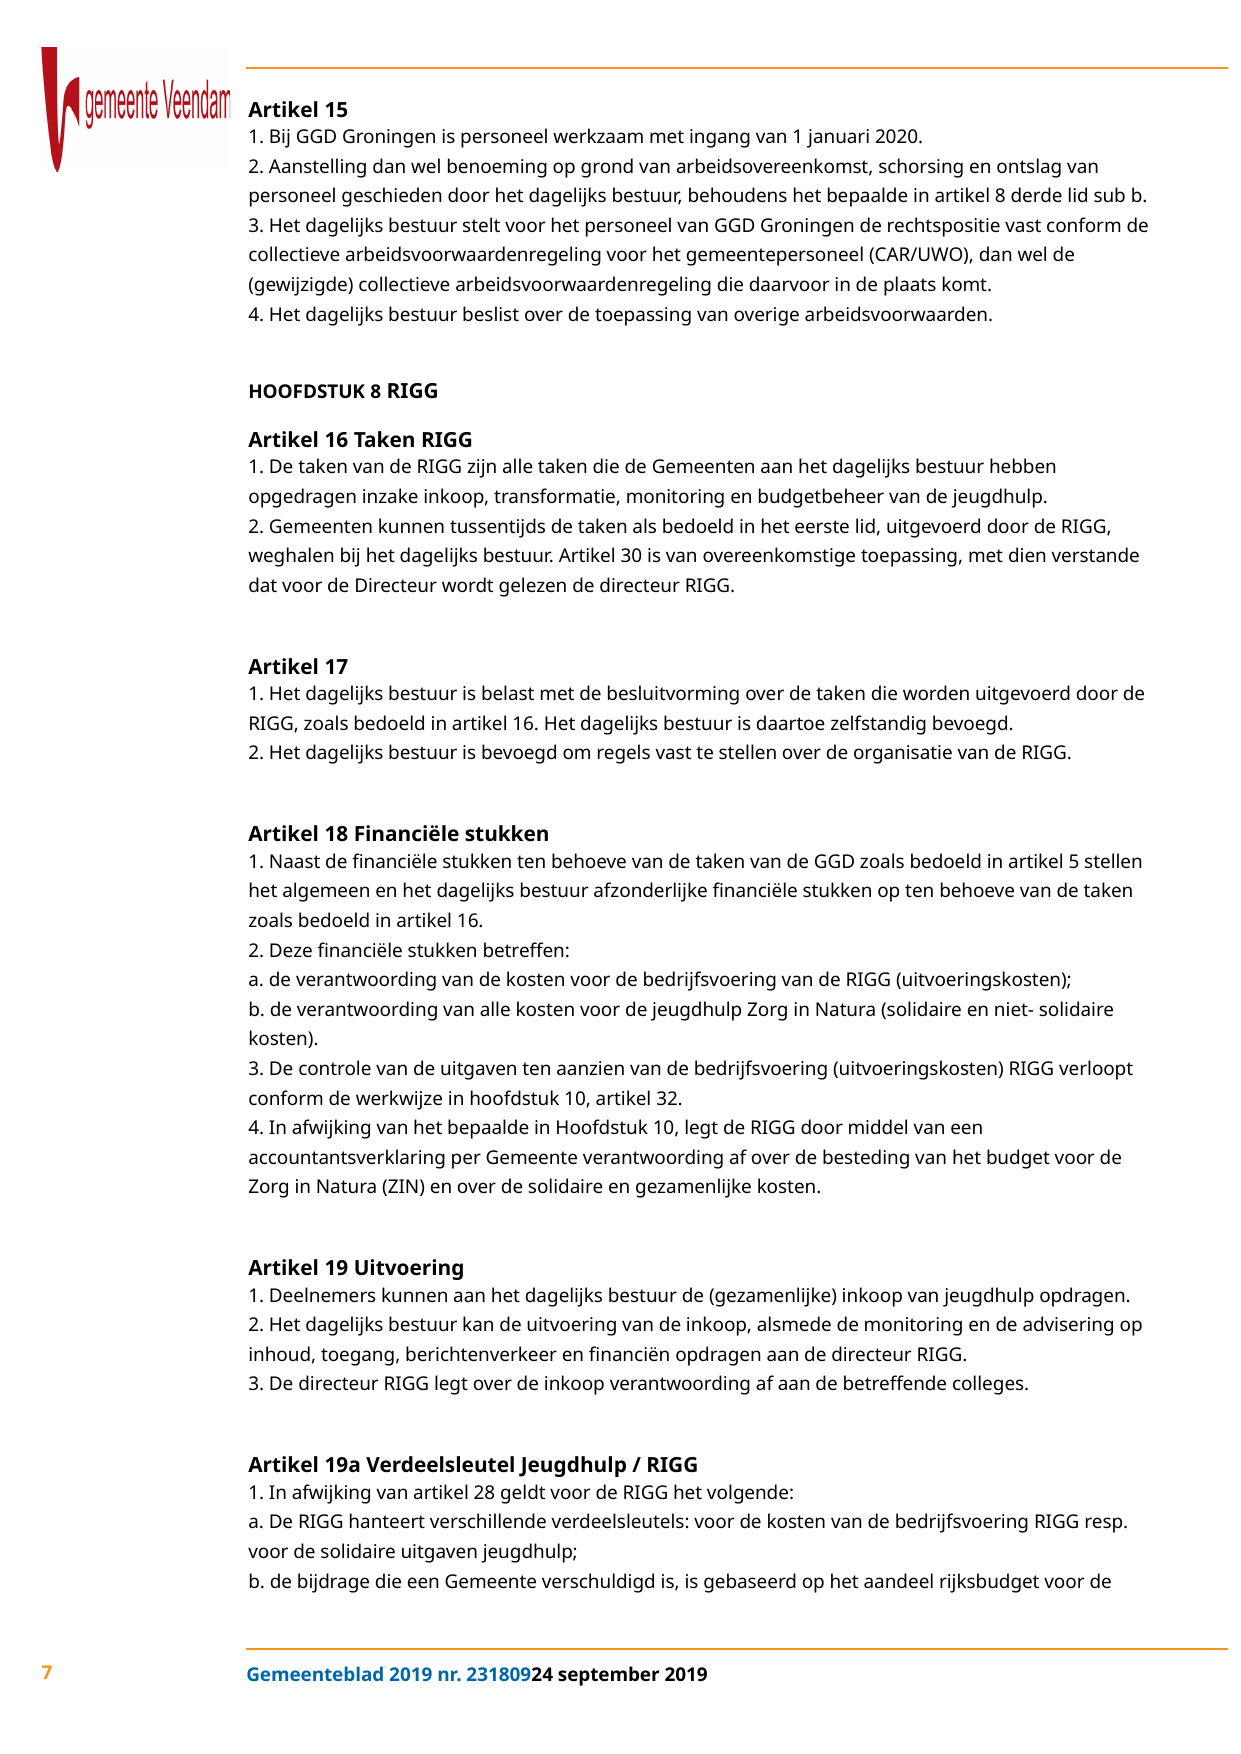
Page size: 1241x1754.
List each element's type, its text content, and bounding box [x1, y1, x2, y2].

text 4. Het dagelijks bestuur beslist over de toepassing van overige arbeidsvoorwaarden. [248, 301, 1152, 326]
text 2. Het dagelijks bestuur is bevoegd om regels vast te stellen over de organisatie van de RIGG. [248, 739, 1152, 765]
text 3. De directeur RIGG legt over de inkoop verantwoording af aan de betreffende colleges. [248, 1371, 1152, 1396]
text a. De RIGG hanteert verschillende verdeelsleutels: voor de kosten van de bedrijfsvoering RIGG resp. voor de solidaire uitgaven jeugdhulp; [248, 1509, 1152, 1564]
text 3. De controle van de uitgaven ten aanzien van de bedrijfsvoering (uitvoeringskosten) RIGG verloopt conform de werkwijze in hoofdstuk 10, artikel 32. [248, 1055, 1152, 1110]
text 1. In afwijking van artikel 28 geldt voor de RIGG het volgende: [248, 1479, 1152, 1505]
text HOOFDSTUK 8 RIGG [248, 376, 1152, 404]
picture [41, 47, 231, 172]
text 1. Deelnemers kunnen aan het dagelijks bestuur de (gezamenlijke) inkoop van jeugdhulp opdragen. [248, 1282, 1152, 1308]
text 4. In afwijking van het bepaalde in Hoofdstuk 10, legt de RIGG door middel van een accountantsverklaring per Gemeente verantwoording af over de besteding van het budget voor de Zorg in Natura (ZIN) en over de solidaire en gezamenlijke kosten. [248, 1114, 1152, 1199]
text 1. De taken van de RIGG zijn alle taken die de Gemeenten aan het dagelijks bestuur hebben opgedragen inzake inkoop, transformatie, monitoring en budgetbeheer van de jeugdhulp. [248, 454, 1152, 509]
text 2. Het dagelijks bestuur kan de uitvoering van de inkoop, alsmede de monitoring en de advisering op inhoud, toegang, berichtenverkeer en financiën opdragen aan de directeur RIGG. [248, 1311, 1152, 1367]
text 2. Gemeenten kunnen tussentijds de taken als bedoeld in het eerste lid, uitgevoerd door de RIGG, weghalen bij het dagelijks bestuur. Artikel 30 is van overeenkomstige toepassing, met dien verstande dat voor de Directeur wordt gelezen de directeur RIGG. [248, 513, 1152, 598]
text Artikel 16 Taken RIGG [248, 425, 1152, 454]
text 3. Het dagelijks bestuur stelt voor het personeel van GGD Groningen de rechtspositie vast conform de collectieve arbeidsvoorwaardenregeling voor het gemeentepersoneel (CAR/UWO), dan wel de (gewijzigde) collectieve arbeidsvoorwaardenregeling die daarvoor in de plaats komt. [248, 212, 1152, 297]
text Artikel 17 [248, 652, 1152, 680]
text 1. Het dagelijks bestuur is belast met de besluitvorming over de taken die worden uitgevoerd door de RIGG, zoals bedoeld in artikel 16. Het dagelijks bestuur is daartoe zelfstandig bevoegd. [248, 680, 1152, 736]
text 1. Bij GGD Groningen is personeel werkzaam met ingang van 1 januari 2020. [248, 123, 1152, 149]
text 2. Deze financiële stukken betreffen: [248, 937, 1152, 962]
text Artikel 18 Financiële stukken [248, 819, 1152, 848]
text a. de verantwoording van de kosten voor de bedrijfsvoering van de RIGG (uitvoeringskosten); [248, 966, 1152, 992]
text Artikel 19 Uitvoering [248, 1253, 1152, 1282]
text Artikel 19a Verdeelsleutel Jeugdhulp / RIGG [248, 1451, 1152, 1479]
text b. de verantwoording van alle kosten voor de jeugdhulp Zorg in Natura (solidaire en niet- solidaire kosten). [248, 996, 1152, 1051]
text b. de bijdrage die een Gemeente verschuldigd is, is gebaseerd op het aandeel rijksbudget voor de [248, 1568, 1152, 1593]
text 2. Aanstelling dan wel benoeming op grond van arbeidsovereenkomst, schorsing en ontslag van personeel geschieden door het dagelijks bestuur, behoudens het bepaalde in artikel 8 derde lid sub b. [248, 153, 1152, 208]
text Artikel 15 [248, 95, 1152, 123]
text 1. Naast de financiële stukken ten behoeve van de taken van de GGD zoals bedoeld in artikel 5 stellen het algemeen en het dagelijks bestuur afzonderlijke financiële stukken op ten behoeve van de taken zoals bedoeld in artikel 16. [248, 848, 1152, 933]
